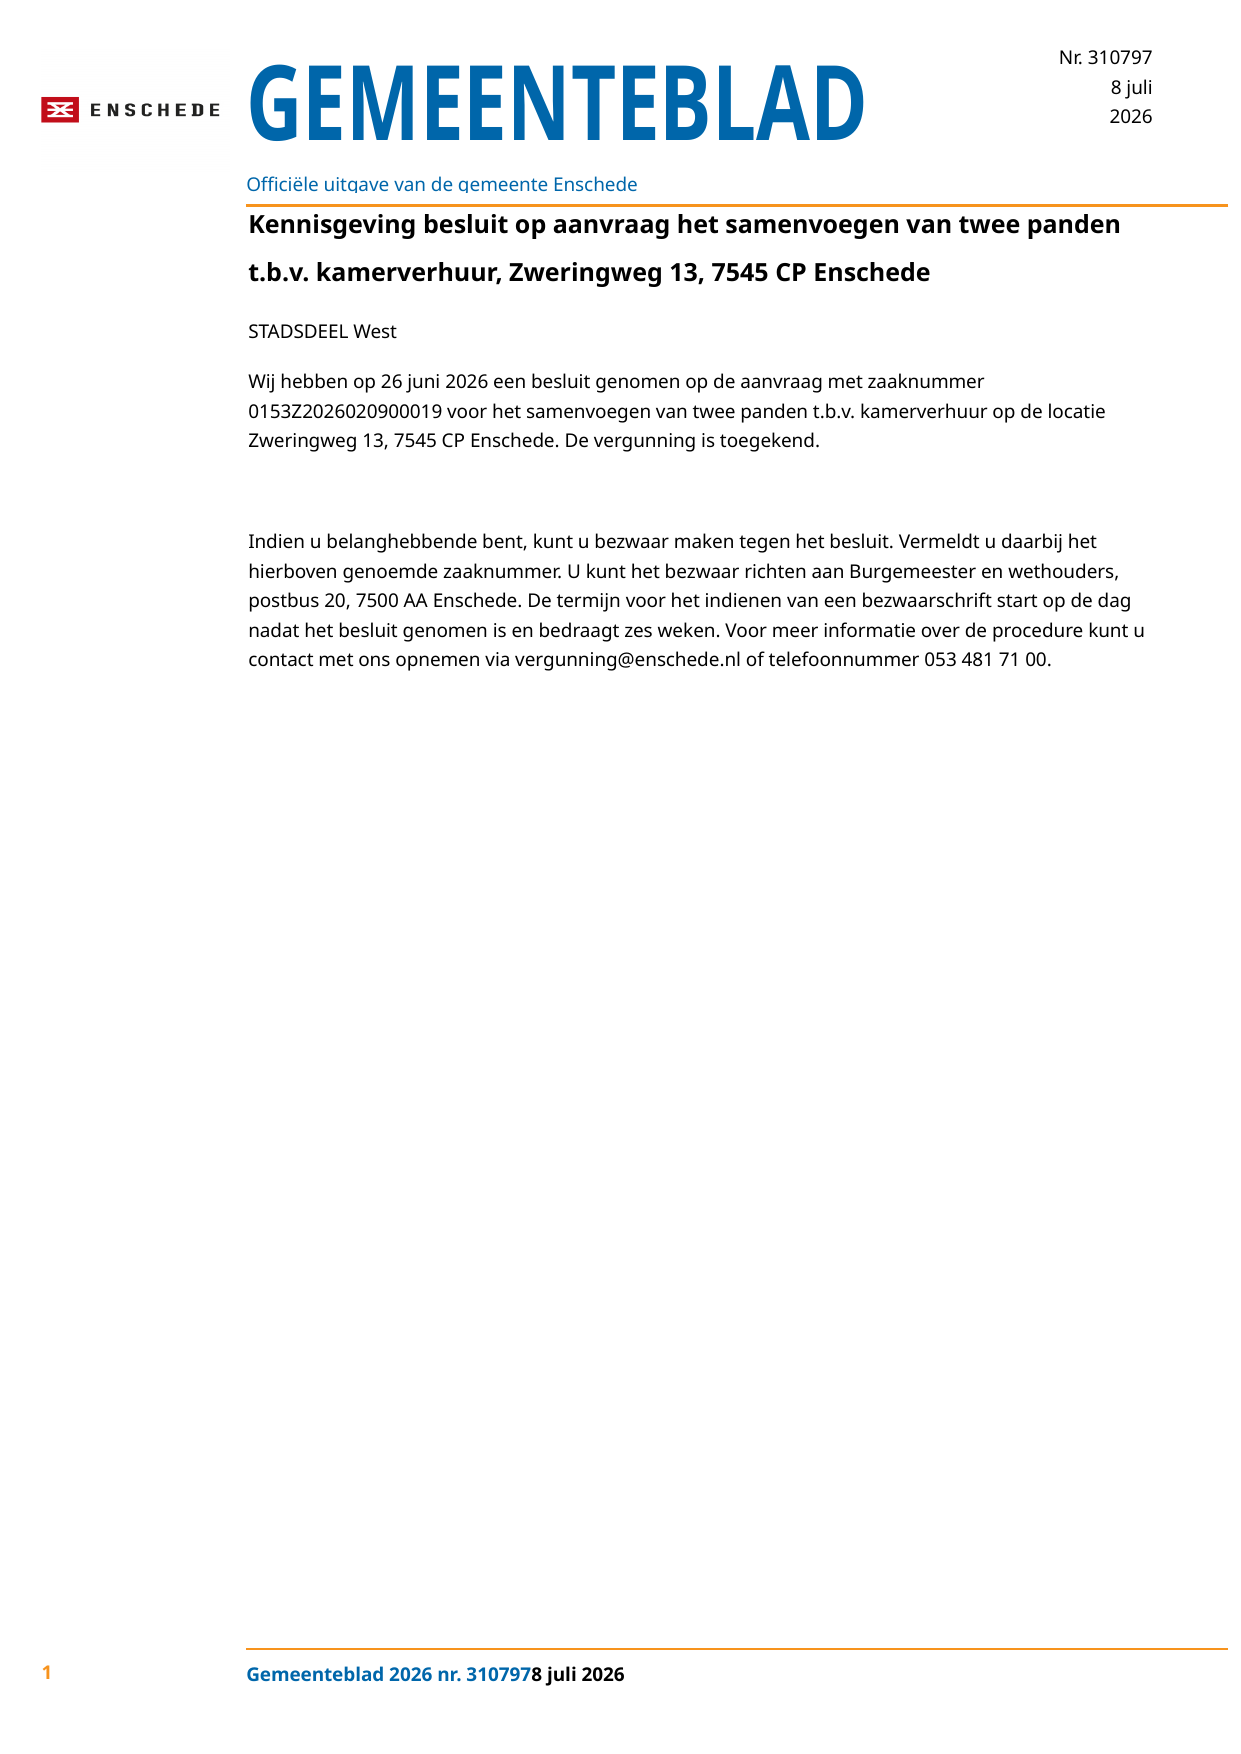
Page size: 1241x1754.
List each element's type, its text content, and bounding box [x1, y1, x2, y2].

picture [41, 47, 231, 172]
text Indien u belanghebbende bent, kunt u bezwaar maken tegen het besluit. Vermeldt u daarbij het hierboven genoemde zaaknummer. U kunt het bezwaar richten aan Burgemeester en wethouders, postbus 20, 7500 AA Enschede. De termijn voor het indienen van een bezwaarschrift start op de dag nadat het besluit genomen is en bedraagt zes weken. Voor meer informatie over de procedure kunt u contact met ons opnemen via vergunning@enschede.nl of telefoonnummer 053 481 71 00. [248, 528, 1152, 672]
text STADSDEEL West [248, 318, 1152, 344]
text Wij hebben op 26 juni 2026 een besluit genomen op de aanvraag met zaaknummer 0153Z2026020900019 voor het samenvoegen van twee panden t.b.v. kamerverhuur op de locatie Zweringweg 13, 7545 CP Enschede. De vergunning is toegekend. [248, 368, 1152, 453]
text Kennisgeving besluit op aanvraag het samenvoegen van twee panden t.b.v. kamerverhuur, Zweringweg 13, 7545 CP Enschede [248, 207, 1152, 288]
